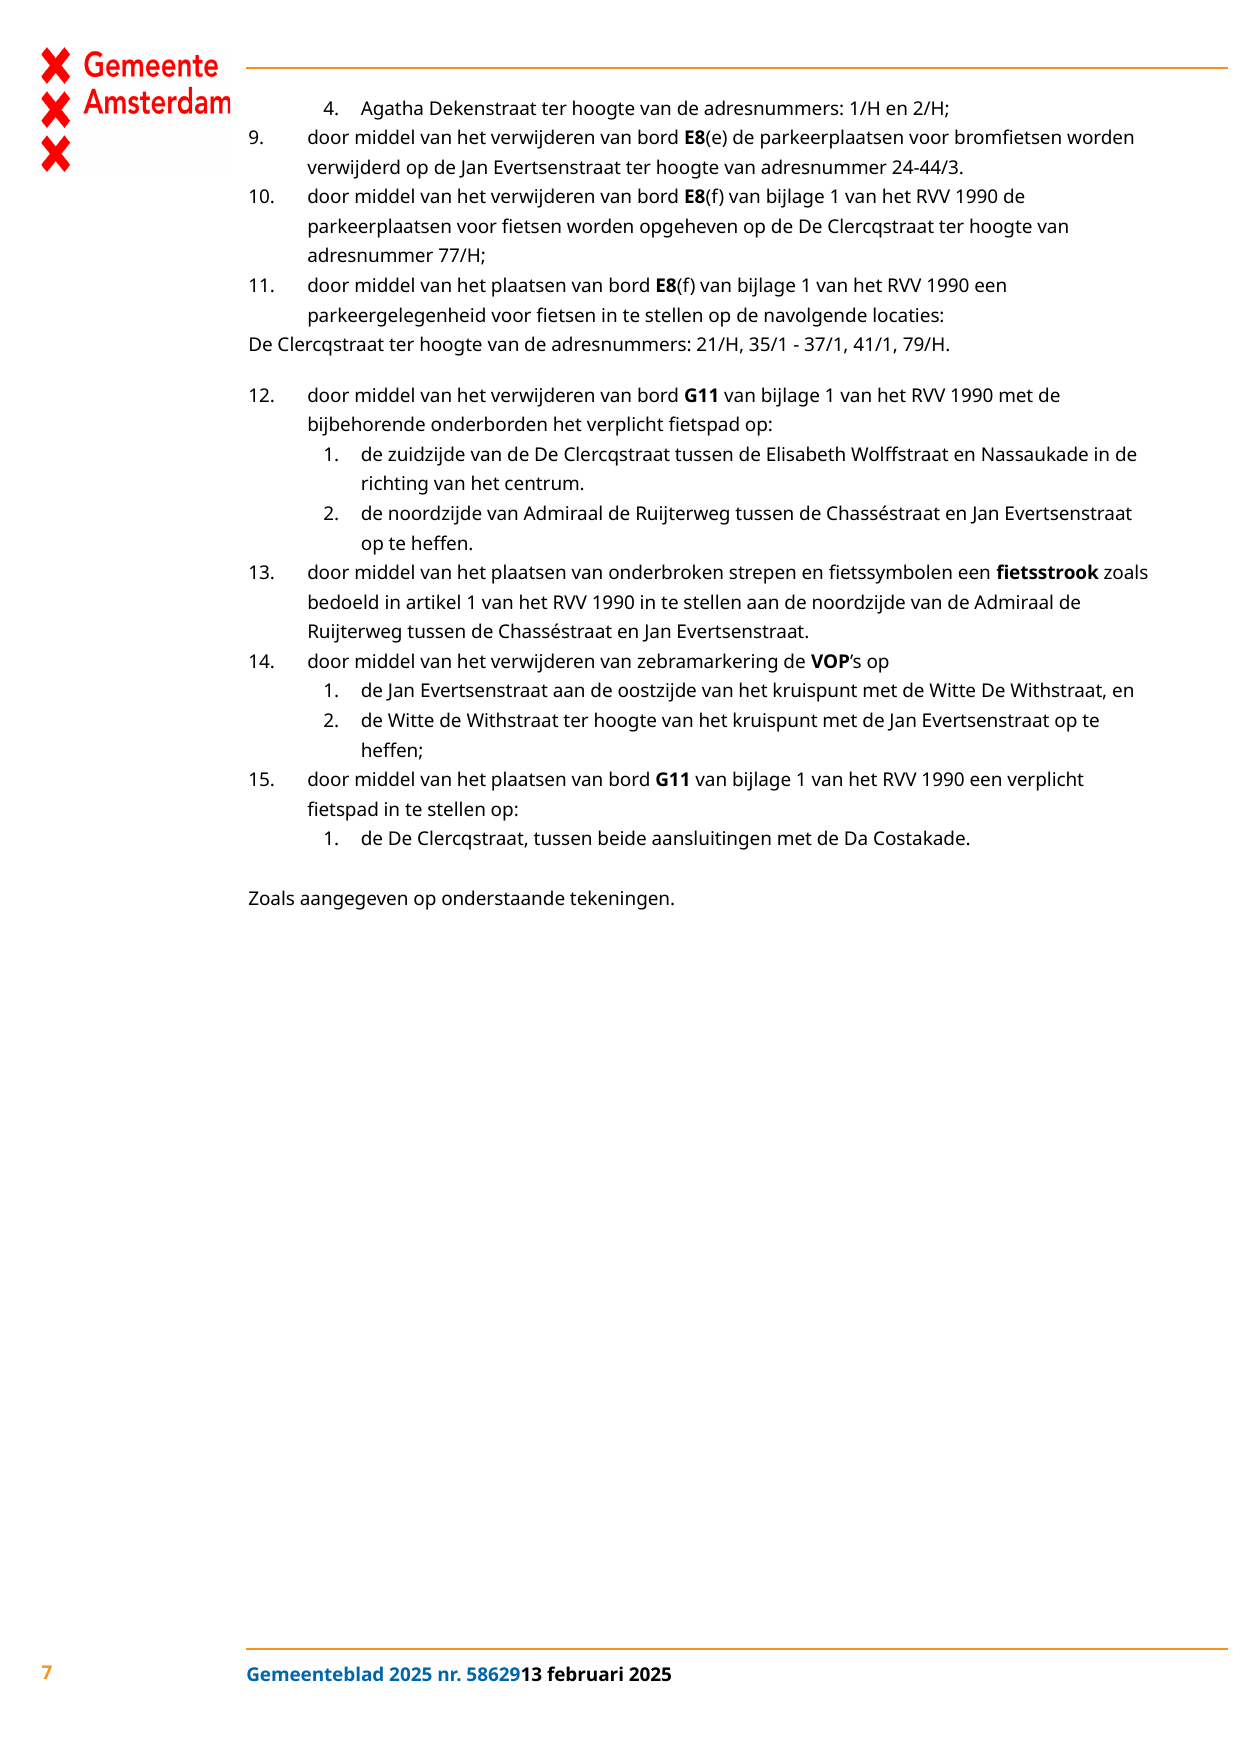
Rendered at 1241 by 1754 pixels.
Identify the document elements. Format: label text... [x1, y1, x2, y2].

list de zuidzijde van de De Clercqstraat tussen de Elisabeth Wolffstraat en Nassaukade in de richting van het centrum. [323, 441, 1152, 496]
list door middel van het verwijderen van bord E8(f) van bijlage 1 van het RVV 1990 de parkeerplaatsen voor fietsen worden opgeheven op de De Clercqstraat ter hoogte van adresnummer 77/H; [248, 183, 1152, 268]
list de De Clercqstraat, tussen beide aansluitingen met de Da Costakade. [323, 826, 1152, 851]
list door middel van het verwijderen van bord E8(e) de parkeerplaatsen voor bromfietsen worden verwijderd op de Jan Evertsenstraat ter hoogte van adresnummer 24-44/3. [248, 124, 1152, 180]
text Zoals aangegeven op onderstaande tekeningen. [248, 885, 1152, 911]
picture [41, 47, 231, 172]
text De Clercqstraat ter hoogte van de adresnummers: 21/H, 35/1 - 37/1, 41/1, 79/H. [248, 331, 1152, 357]
list de Witte de Withstraat ter hoogte van het kruispunt met de Jan Evertsenstraat op te heffen; [323, 707, 1152, 763]
list Agatha Dekenstraat ter hoogte van de adresnummers: 1/H en 2/H; [323, 95, 1152, 121]
list door middel van het plaatsen van bord E8(f) van bijlage 1 van het RVV 1990 een parkeergelegenheid voor fietsen in te stellen op de navolgende locaties: [248, 272, 1152, 328]
list door middel van het plaatsen van bord G11 van bijlage 1 van het RVV 1990 een verplicht fietspad in te stellen op: [248, 766, 1152, 822]
list de Jan Evertsenstraat aan de oostzijde van het kruispunt met de Witte De Withstraat, en [323, 678, 1152, 703]
list de noordzijde van Admiraal de Ruijterweg tussen de Chasséstraat en Jan Evertsenstraat op te heffen. [323, 500, 1152, 556]
list door middel van het verwijderen van zebramarkering de VOP’s op [248, 648, 1152, 674]
list door middel van het plaatsen van onderbroken strepen en fietssymbolen een fietsstrook zoals bedoeld in artikel 1 van het RVV 1990 in te stellen aan de noordzijde van de Admiraal de Ruijterweg tussen de Chasséstraat en Jan Evertsenstraat. [248, 559, 1152, 644]
list door middel van het verwijderen van bord G11 van bijlage 1 van het RVV 1990 met de bijbehorende onderborden het verplicht fietspad op: [248, 382, 1152, 437]
